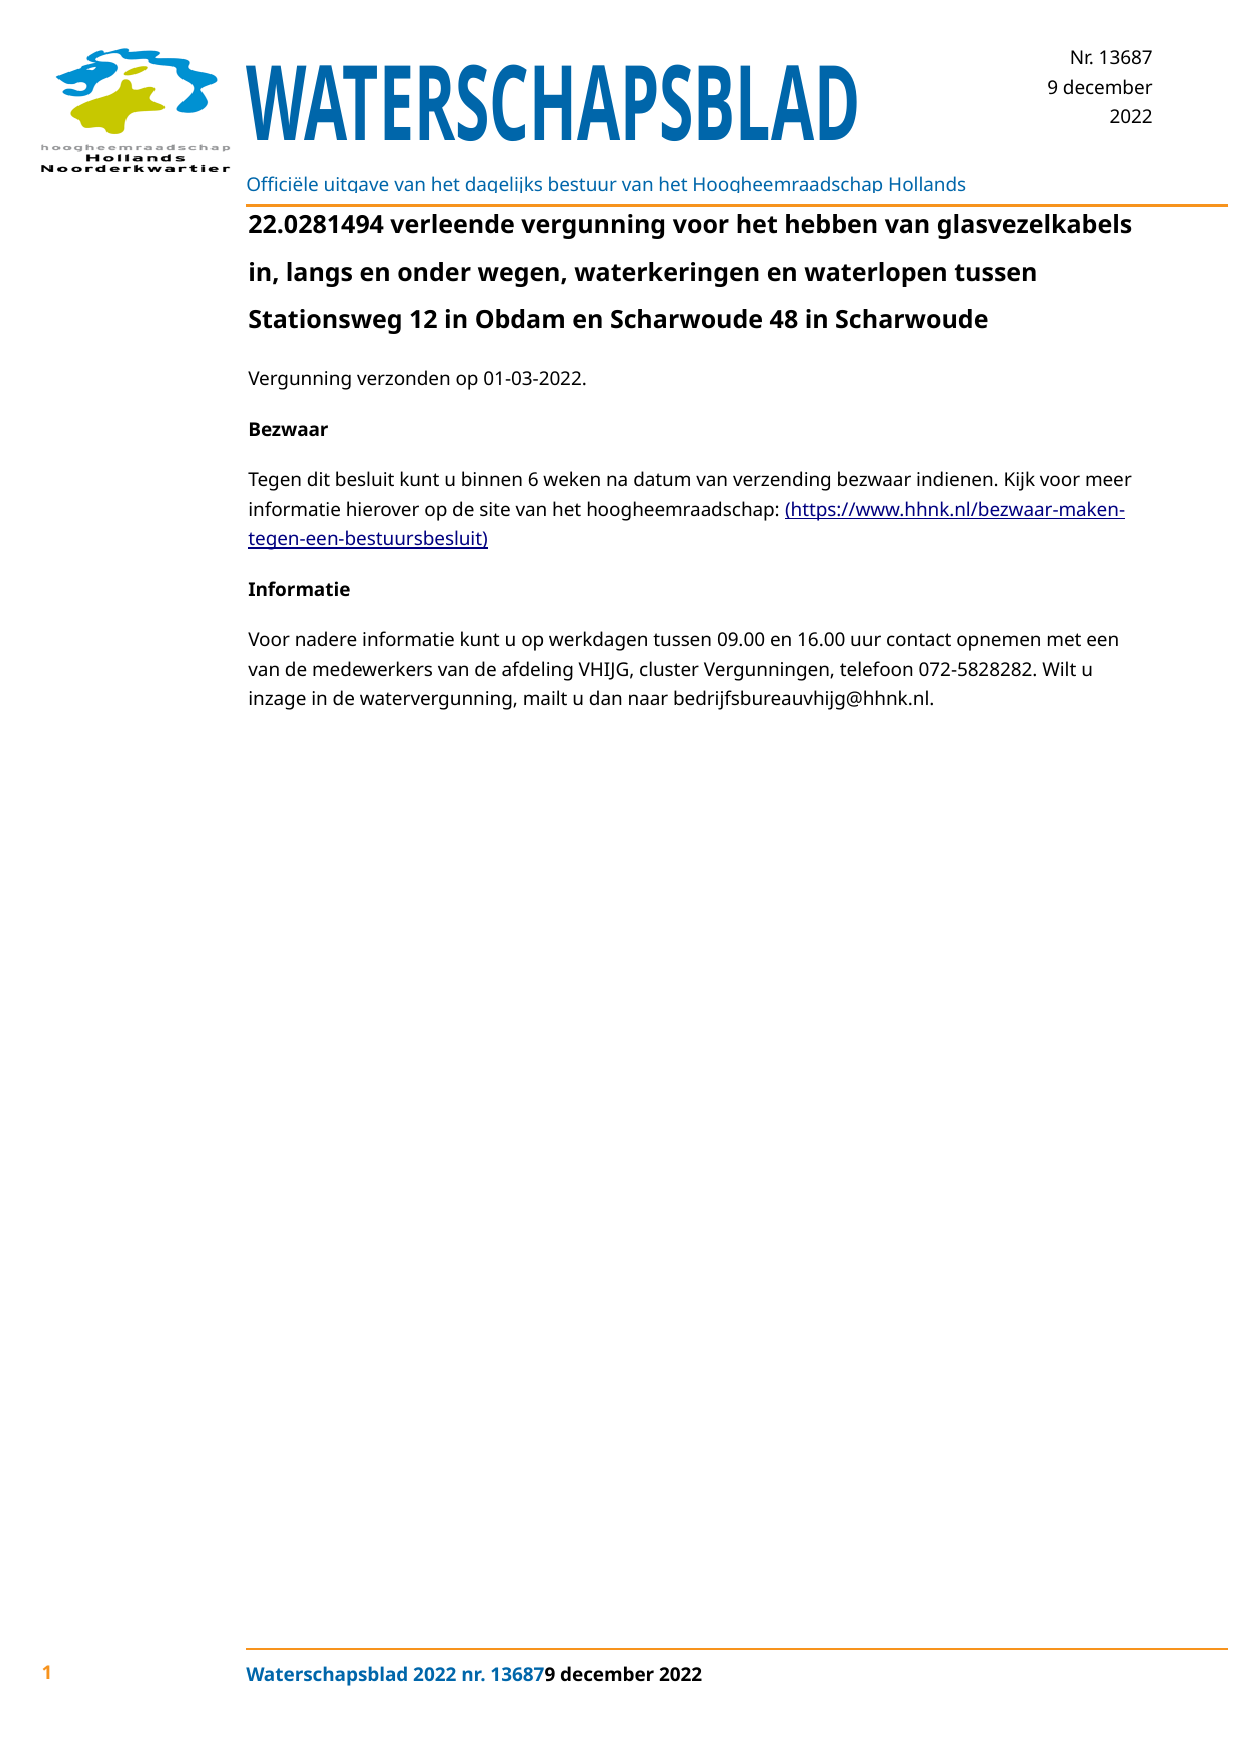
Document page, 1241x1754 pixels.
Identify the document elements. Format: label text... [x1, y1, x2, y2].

text Vergunning verzonden op 01-03-2022. [248, 366, 1152, 391]
text Voor nadere informatie kunt u op werkdagen tussen 09.00 en 16.00 uur contact opnemen met een van de medewerkers van de afdeling VHIJG, cluster Vergunningen, telefoon 072-5828282. Wilt u inzage in de watervergunning, mailt u dan naar bedrijfsbureauvhijg@hhnk.nl. [248, 626, 1152, 711]
picture [41, 47, 231, 172]
text Bezwaar [248, 416, 1152, 442]
text 22.0281494 verleende vergunning voor het hebben van glasvezelkabels in, langs en onder wegen, waterkeringen en waterlopen tussen Stationsweg 12 in Obdam en Scharwoude 48 in Scharwoude [248, 207, 1152, 336]
text Tegen dit besluit kunt u binnen 6 weken na datum van verzending bezwaar indienen. Kijk voor meer informatie hierover op de site van het hoogheemraadschap: (https://www.hhnk.nl/bezwaar-maken-tegen-een-bestuursbesluit) [248, 466, 1152, 551]
text Informatie [248, 576, 1152, 602]
